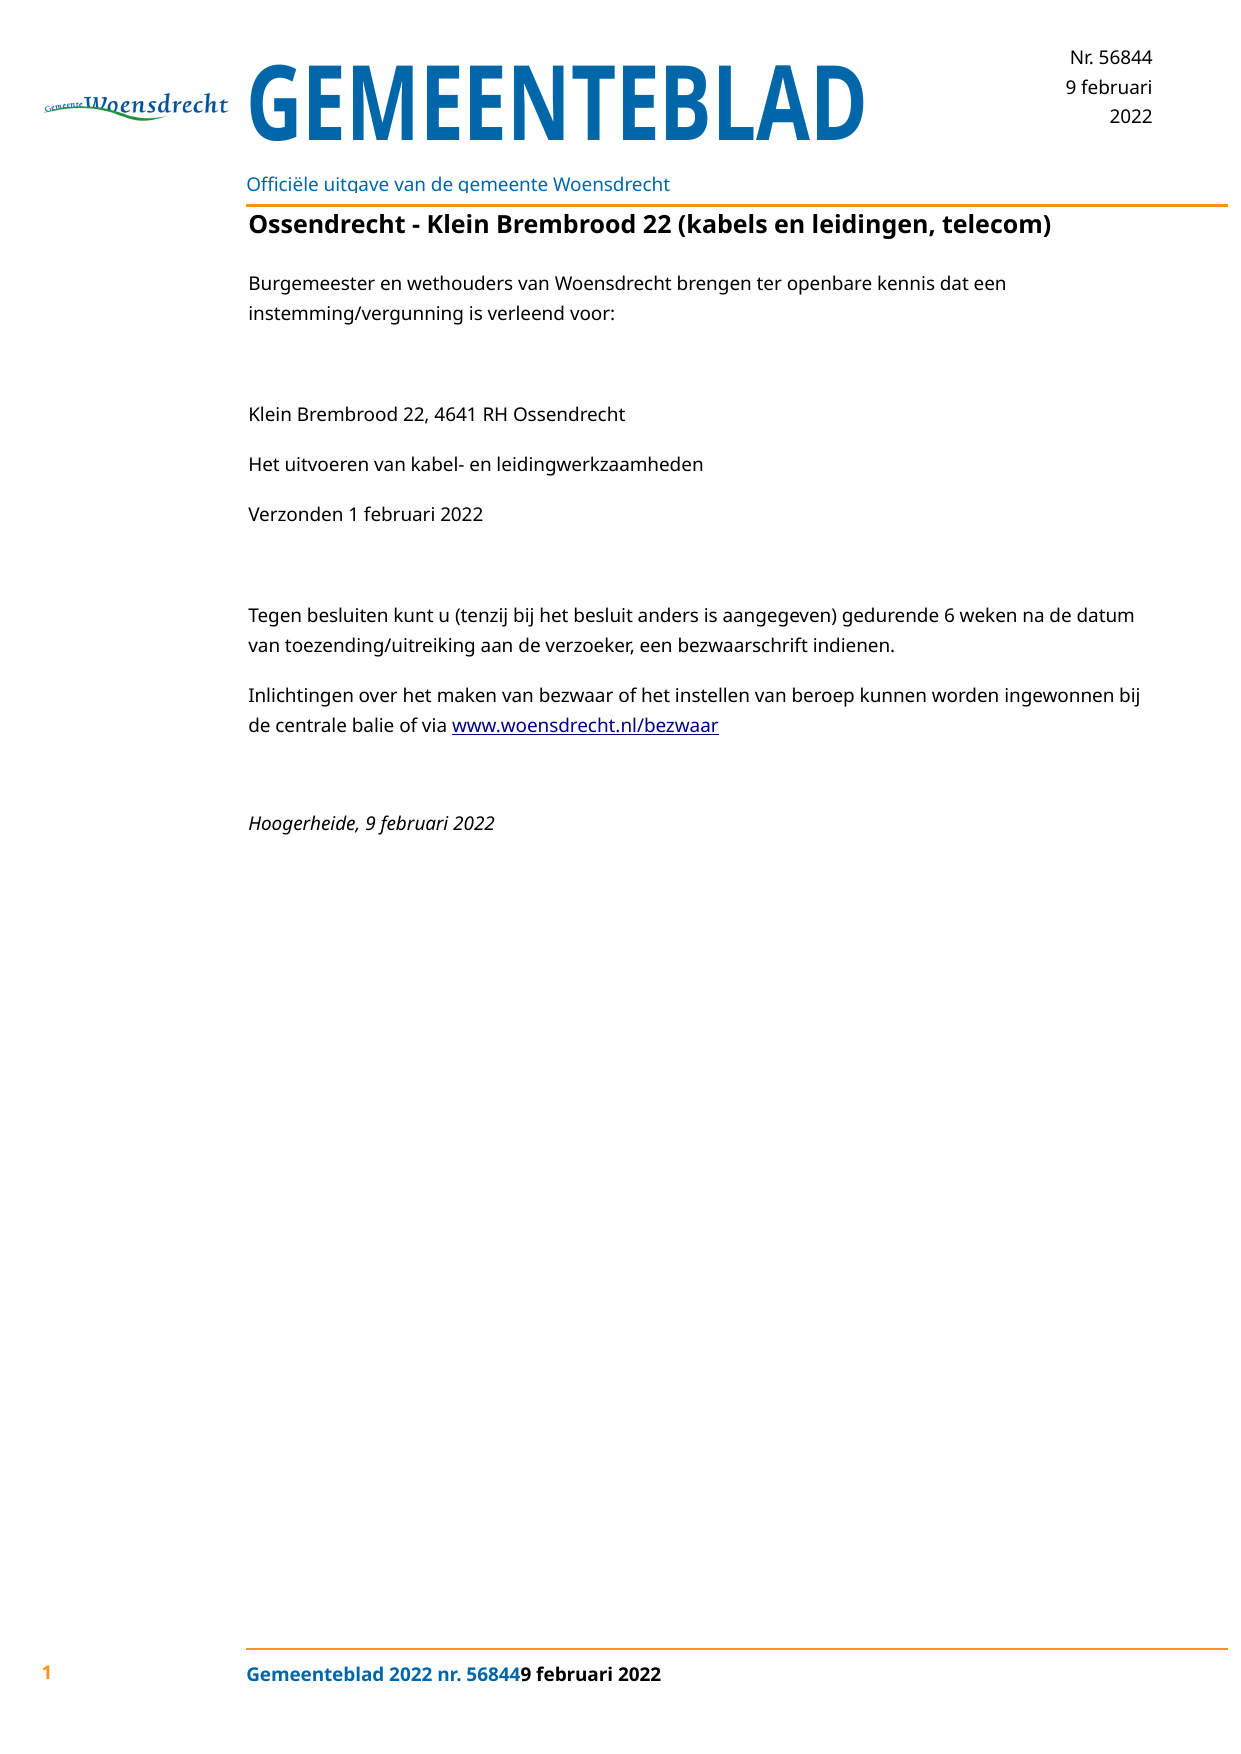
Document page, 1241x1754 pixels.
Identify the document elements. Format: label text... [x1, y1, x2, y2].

text Het uitvoeren van kabel- en leidingwerkzaamheden [248, 451, 1152, 477]
text Hoogerheide, 9 februari 2022 [248, 810, 1152, 836]
text Inlichtingen over het maken van bezwaar of het instellen van beroep kunnen worden ingewonnen bij de centrale balie of via www.woensdrecht.nl/bezwaar [248, 682, 1152, 738]
text Klein Brembrood 22, 4641 RH Ossendrecht [248, 401, 1152, 426]
text Ossendrecht - Klein Brembrood 22 (kabels en leidingen, telecom) [248, 207, 1152, 241]
picture [41, 47, 231, 172]
text Tegen besluiten kunt u (tenzij bij het besluit anders is aangegeven) gedurende 6 weken na de datum van toezending/uitreiking aan de verzoeker, een bezwaarschrift indienen. [248, 602, 1152, 658]
text Verzonden 1 februari 2022 [248, 502, 1152, 527]
text Burgemeester en wethouders van Woensdrecht brengen ter openbare kennis dat een instemming/vergunning is verleend voor: [248, 270, 1152, 326]
